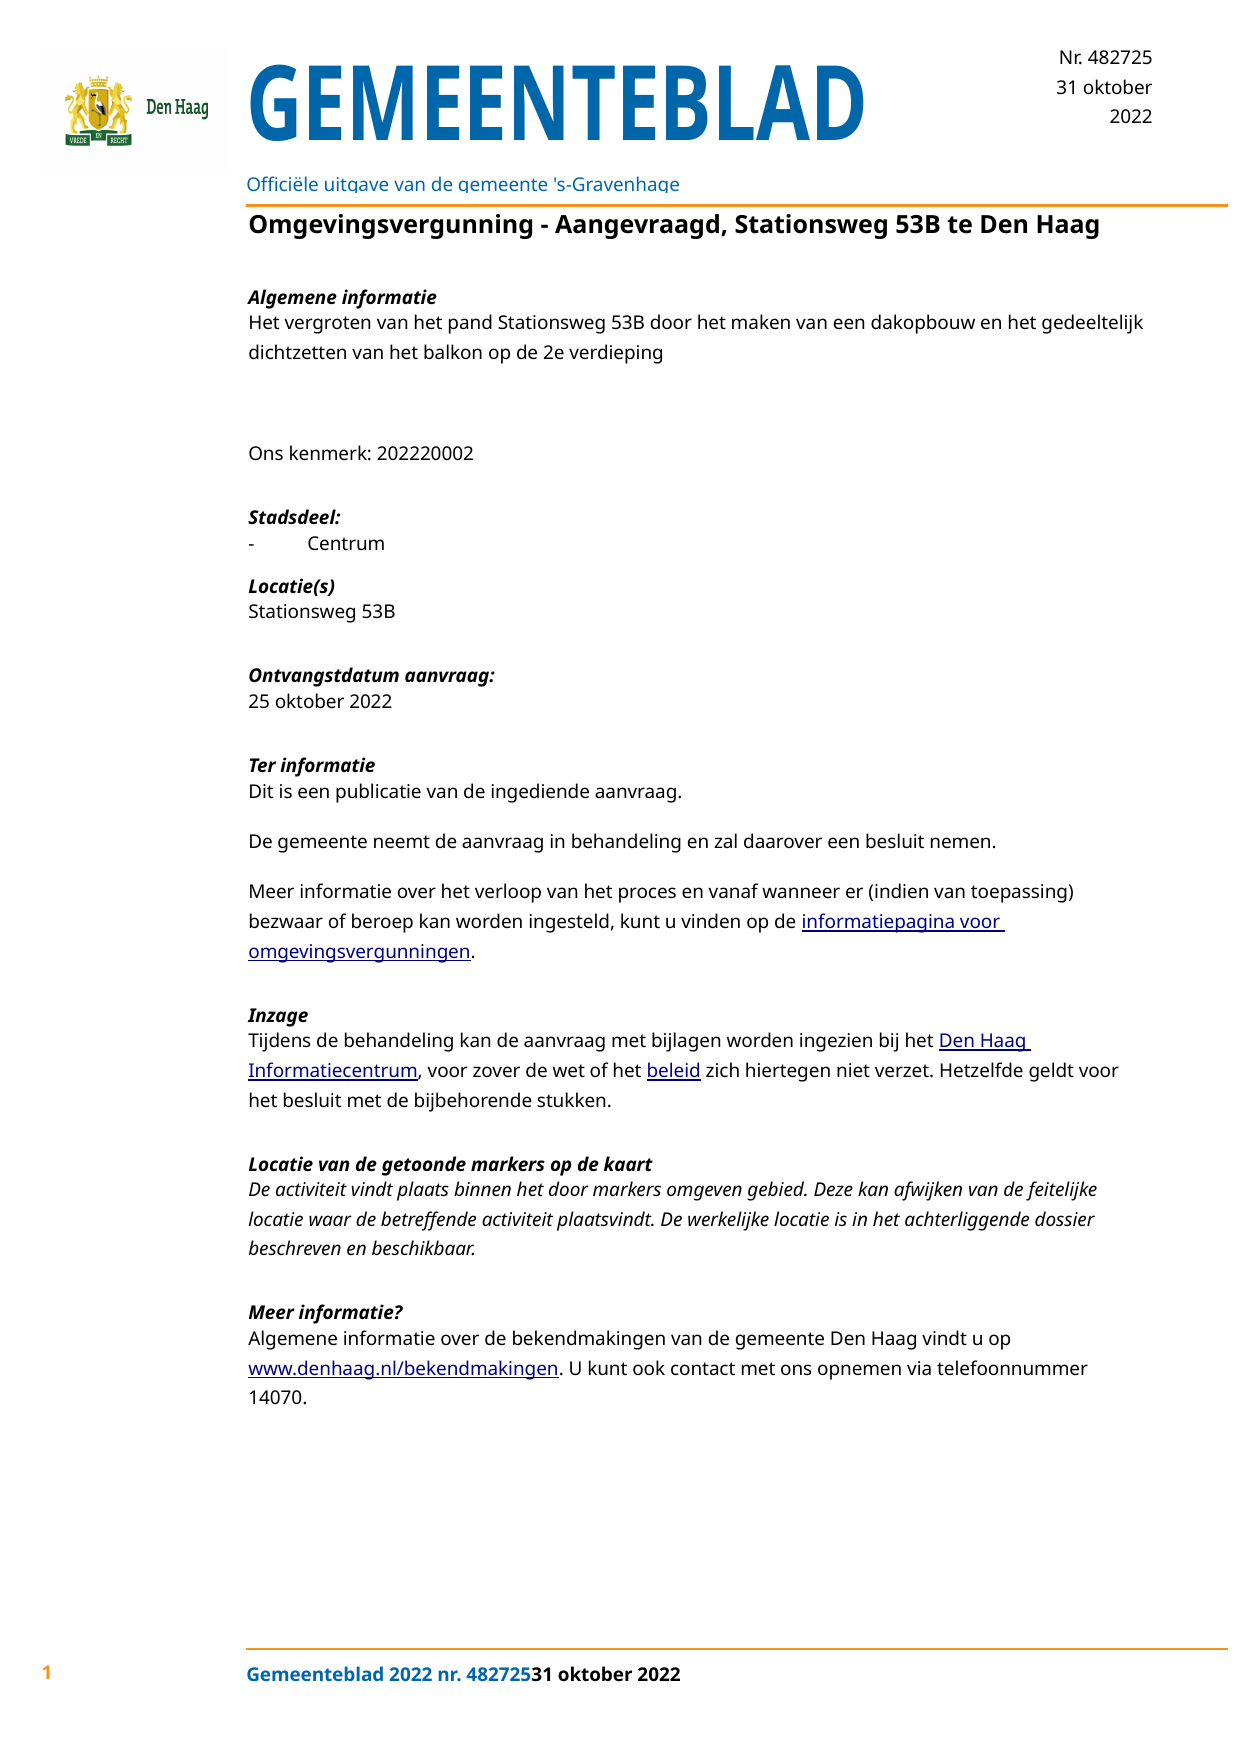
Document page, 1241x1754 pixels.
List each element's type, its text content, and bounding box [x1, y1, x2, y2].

text Meer informatie? [248, 1299, 1152, 1325]
list Centrum [248, 530, 1152, 555]
text Inzage [248, 1002, 1152, 1028]
text Algemene informatie over de bekendmakingen van de gemeente Den Haag vindt u op www.denhaag.nl/bekendmakingen. U kunt ook contact met ons opnemen via telefoonnummer 14070. [248, 1325, 1152, 1410]
text Stadsdeel: [248, 504, 1152, 530]
text De activiteit vindt plaats binnen het door markers omgeven gebied. Deze kan afwijken van de feitelijke locatie waar de betreffende activiteit plaatsvindt. De werkelijke locatie is in het achterliggende dossier beschreven en beschikbaar. [248, 1176, 1152, 1261]
text Locatie van de getoonde markers op de kaart [248, 1151, 1152, 1176]
text Algemene informatie [248, 284, 1152, 309]
text Het vergroten van het pand Stationsweg 53B door het maken van een dakopbouw en het gedeeltelijk dichtzetten van het balkon op de 2e verdieping [248, 309, 1152, 365]
text Dit is een publicatie van de ingediende aanvraag. [248, 778, 1152, 804]
text Locatie(s) [248, 573, 1152, 598]
text Omgevingsvergunning - Aangevraagd, Stationsweg 53B te Den Haag [248, 207, 1152, 241]
text Ons kenmerk: 202220002 [248, 440, 1152, 466]
text Ter informatie [248, 752, 1152, 778]
text Ontvangstdatum aanvraag: [248, 662, 1152, 688]
text Meer informatie over het verloop van het proces en vanaf wanneer er (indien van toepassing) bezwaar of beroep kan worden ingesteld, kunt u vinden op de informatiepagina voor omgevingsvergunningen. [248, 879, 1152, 964]
text Tijdens de behandeling kan de aanvraag met bijlagen worden ingezien bij het Den Haag Informatiecentrum, voor zover de wet of het beleid zich hiertegen niet verzet. Hetzelfde geldt voor het besluit met de bijbehorende stukken. [248, 1028, 1152, 1112]
text De gemeente neemt de aanvraag in behandeling en zal daarover een besluit nemen. [248, 828, 1152, 854]
text Stationsweg 53B [248, 598, 1152, 624]
text 25 oktober 2022 [248, 688, 1152, 714]
picture [41, 47, 231, 172]
